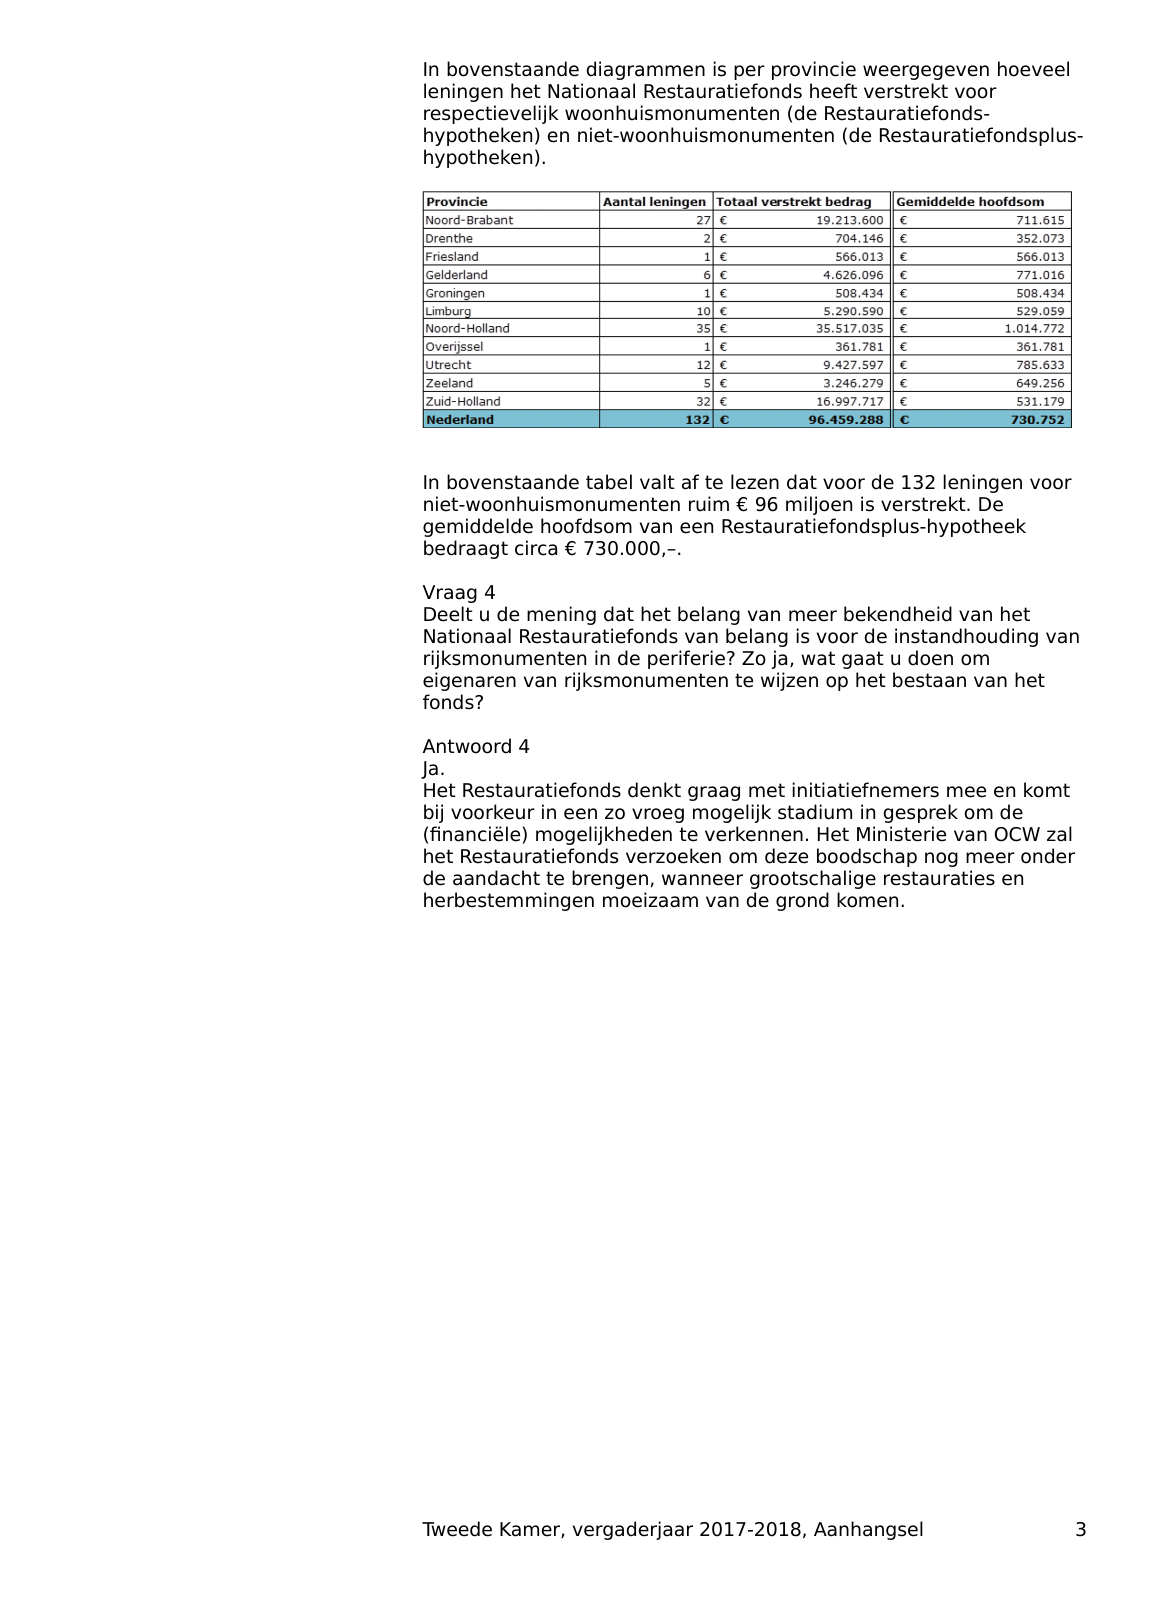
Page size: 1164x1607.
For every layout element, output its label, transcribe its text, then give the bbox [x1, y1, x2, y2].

text Vraag 4 [422, 582, 1087, 604]
text Antwoord 4 [422, 736, 1087, 758]
text In bovenstaande diagrammen is per provincie weergegeven hoeveel leningen het Nationaal Restauratiefonds heeft verstrekt voor respectievelijk woonhuismonumenten (de Restauratiefonds-hypotheken) en niet-woonhuismonumenten (de Restauratiefondsplus-hypotheken). [422, 59, 1087, 169]
text In bovenstaande tabel valt af te lezen dat voor de 132 leningen voor niet-woonhuismonumenten ruim € 96 miljoen is verstrekt. De gemiddelde hoofdsom van een Restauratiefondsplus-hypotheek bedraagt circa € 730.000,–. [422, 472, 1087, 559]
text Ja. [422, 758, 1087, 780]
text Deelt u de mening dat het belang van meer bekendheid van het Nationaal Restauratiefonds van belang is voor de instandhouding van rijksmonumenten in de periferie? Zo ja, wat gaat u doen om eigenaren van rijksmonumenten te wijzen op het bestaan van het fonds? [422, 604, 1087, 713]
text Het Restauratiefonds denkt graag met initiatiefnemers mee en komt bij voorkeur in een zo vroeg mogelijk stadium in gesprek om de (financiële) mogelijkheden te verkennen. Het Ministerie van OCW zal het Restauratiefonds verzoeken om deze boodschap nog meer onder de aandacht te brengen, wanneer grootschalige restauraties en herbestemmingen moeizaam van de grond komen. [422, 780, 1087, 912]
picture [422, 191, 1072, 428]
